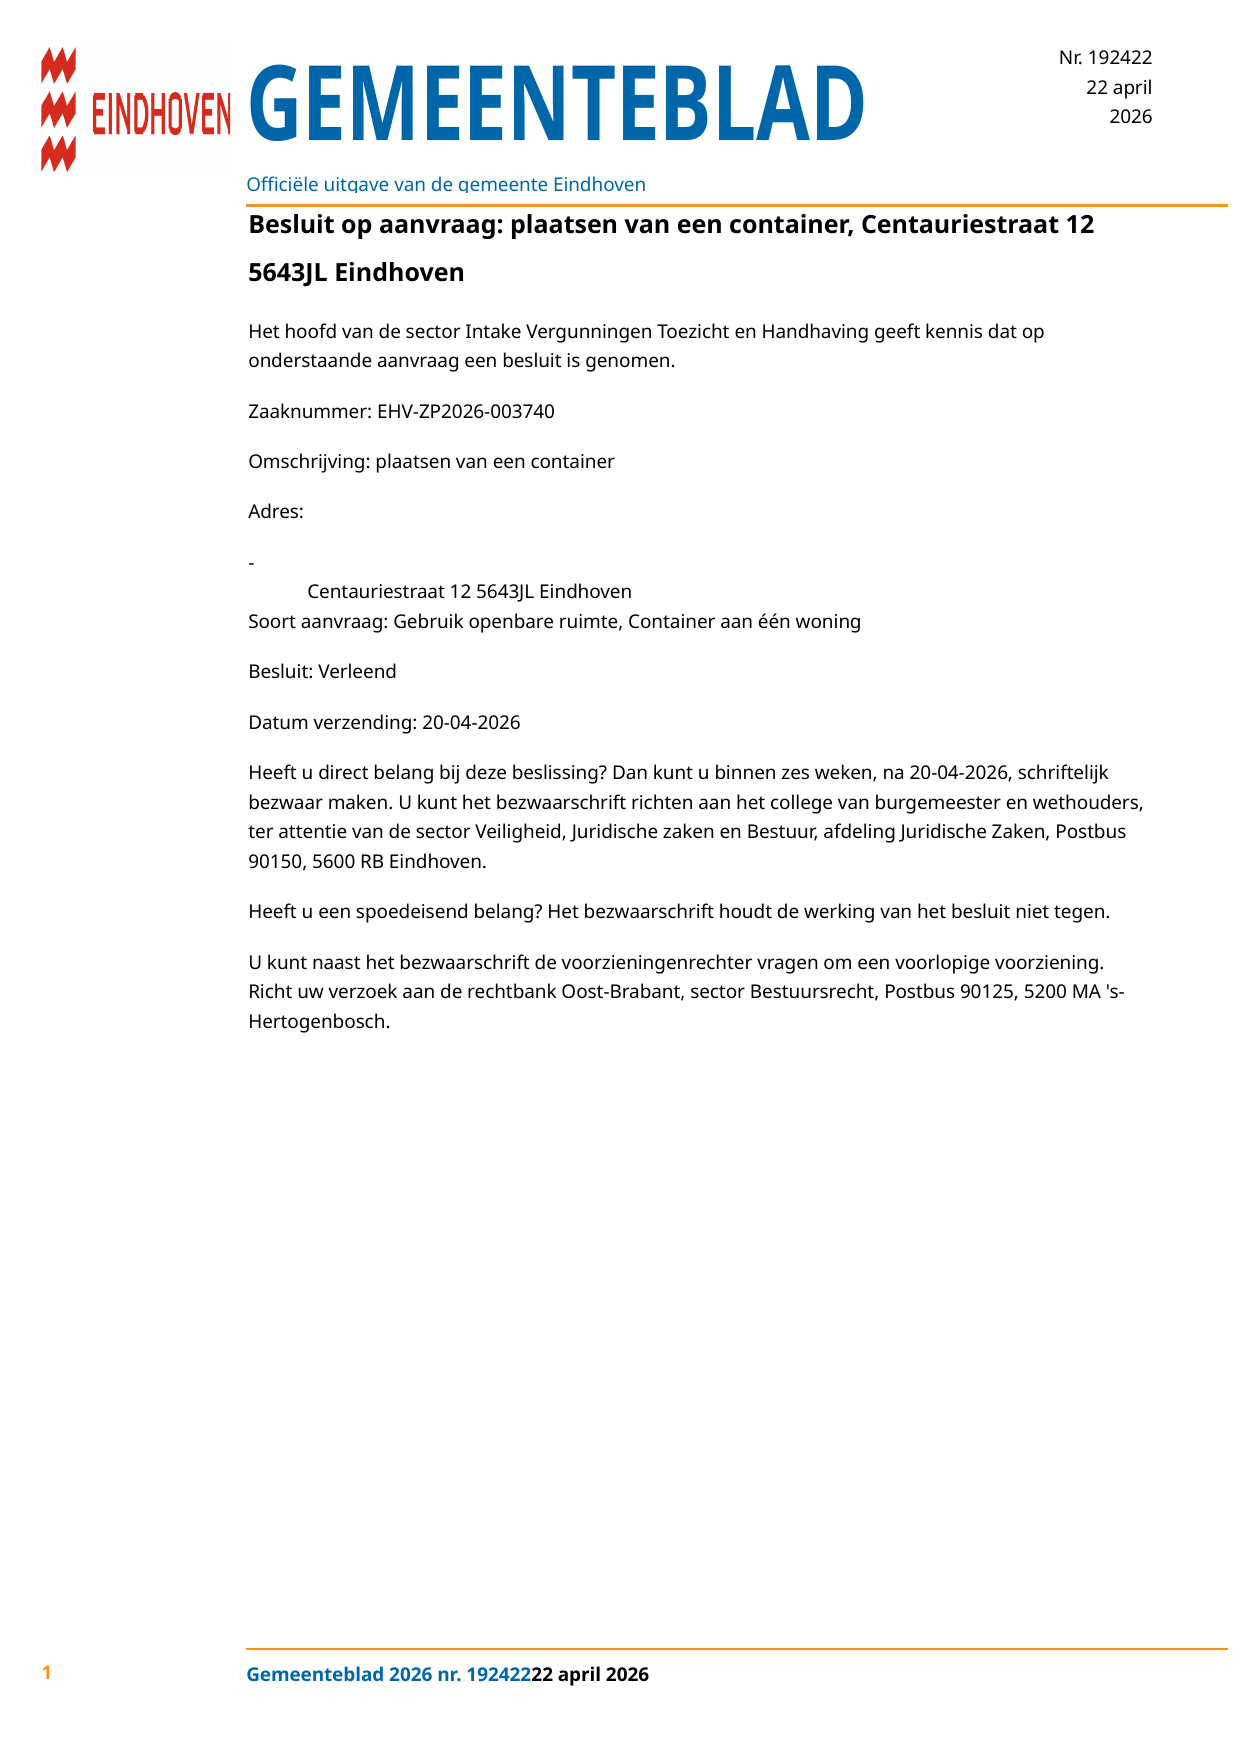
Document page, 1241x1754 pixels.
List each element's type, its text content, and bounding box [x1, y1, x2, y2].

text Datum verzending: 20-04-2026 [248, 709, 1152, 735]
text Heeft u direct belang bij deze beslissing? Dan kunt u binnen zes weken, na 20-04-2026, schriftelijk bezwaar maken. U kunt het bezwaarschrift richten aan het college van burgemeester en wethouders, ter attentie van de sector Veiligheid, Juridische zaken en Bestuur, afdeling Juridische Zaken, Postbus 90150, 5600 RB Eindhoven. [248, 759, 1152, 874]
text Besluit: Verleend [248, 659, 1152, 684]
text Zaaknummer: EHV-ZP2026-003740 [248, 398, 1152, 424]
text Omschrijving: plaatsen van een container [248, 448, 1152, 474]
text Besluit op aanvraag: plaatsen van een container, Centauriestraat 12 5643JL Eindhoven [248, 207, 1152, 288]
text Adres: [248, 499, 1152, 524]
text U kunt naast het bezwaarschrift de voorzieningenrechter vragen om een voorlopige voorziening. Richt uw verzoek aan de rechtbank Oost-Brabant, sector Bestuursrecht, Postbus 90125, 5200 MA 's-Hertogenbosch. [248, 949, 1152, 1034]
list Centauriestraat 12 5643JL Eindhoven [248, 579, 1152, 604]
text Het hoofd van de sector Intake Vergunningen Toezicht en Handhaving geeft kennis dat op onderstaande aanvraag een besluit is genomen. [248, 318, 1152, 373]
text Heeft u een spoedeisend belang? Het bezwaarschrift houdt de werking van het besluit niet tegen. [248, 899, 1152, 924]
text Soort aanvraag: Gebruik openbare ruimte, Container aan één woning [248, 608, 1152, 634]
picture [41, 47, 231, 172]
